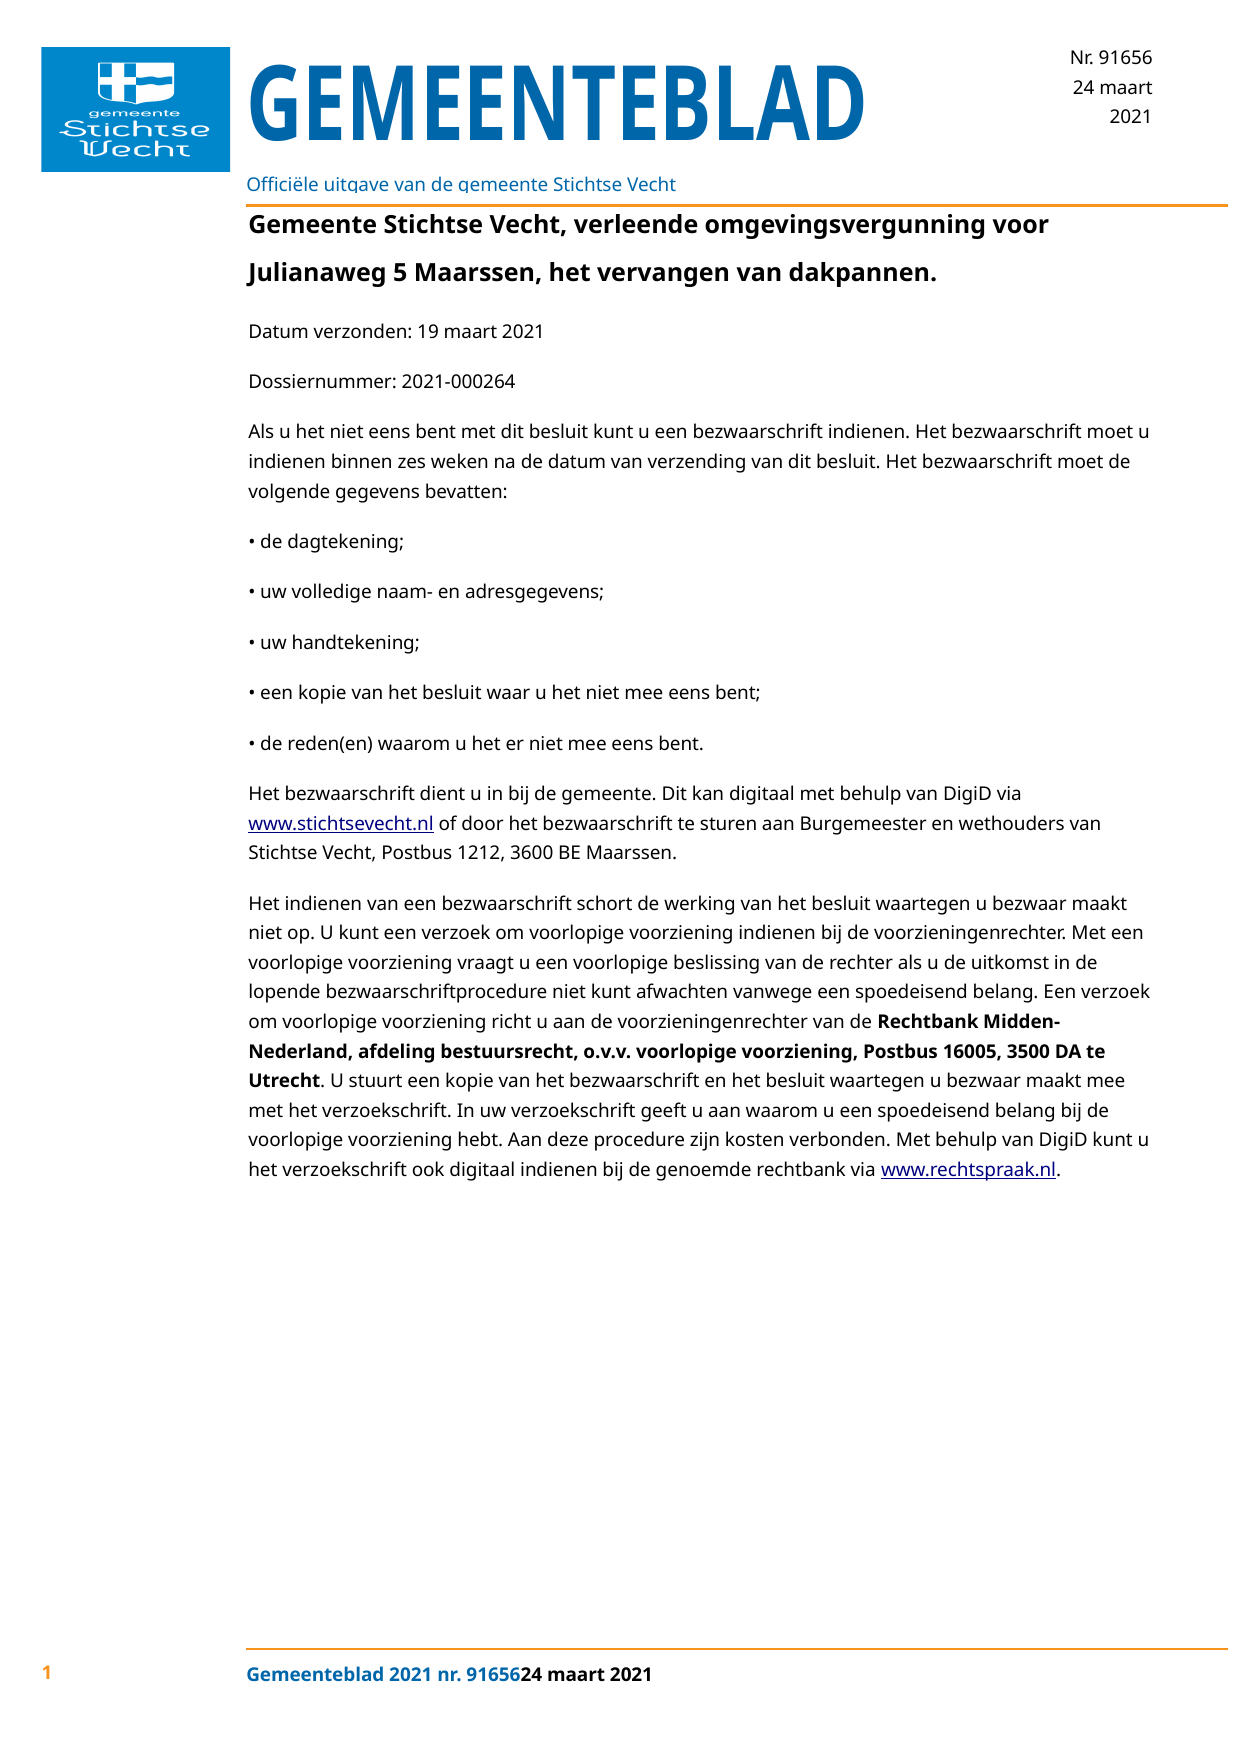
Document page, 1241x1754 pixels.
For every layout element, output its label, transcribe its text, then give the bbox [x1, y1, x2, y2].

text Het indienen van een bezwaarschrift schort de werking van het besluit waartegen u bezwaar maakt niet op. U kunt een verzoek om voorlopige voorziening indienen bij de voorzieningenrechter. Met een voorlopige voorziening vraagt u een voorlopige beslissing van de rechter als u de uitkomst in de lopende bezwaarschriftprocedure niet kunt afwachten vanwege een spoedeisend belang. Een verzoek om voorlopige voorziening richt u aan de voorzieningenrechter van de Rechtbank Midden-Nederland, afdeling bestuursrecht, o.v.v. voorlopige voorziening, Postbus 16005, 3500 DA te Utrecht. U stuurt een kopie van het bezwaarschrift en het besluit waartegen u bezwaar maakt mee met het verzoekschrift. In uw verzoekschrift geeft u aan waarom u een spoedeisend belang bij de voorlopige voorziening hebt. Aan deze procedure zijn kosten verbonden. Met behulp van DigiD kunt u het verzoekschrift ook digitaal indienen bij de genoemde rechtbank via www.rechtspraak.nl. [248, 890, 1152, 1182]
text Gemeente Stichtse Vecht, verleende omgevingsvergunning voor Julianaweg 5 Maarssen, het vervangen van dakpannen. [248, 207, 1152, 288]
text Dossiernummer: 2021-000264 [248, 368, 1152, 394]
picture [137, 63, 174, 103]
text Datum verzonden: 19 maart 2021 [248, 318, 1152, 344]
picture [99, 63, 135, 101]
text Als u het niet eens bent met dit besluit kunt u een bezwaarschrift indienen. Het bezwaarschrift moet u indienen binnen zes weken na de datum van verzending van dit besluit. Het bezwaarschrift moet de volgende gegevens bevatten: [248, 419, 1152, 504]
text • uw volledige naam- en adresgegevens; [248, 579, 1152, 604]
text • uw handtekening; [248, 629, 1152, 655]
text • de reden(en) waarom u het er niet mee eens bent. [248, 730, 1152, 756]
text • de dagtekening; [248, 528, 1152, 554]
text Het bezwaarschrift dient u in bij de gemeente. Dit kan digitaal met behulp van DigiD via www.stichtsevecht.nl of door het bezwaarschrift te sturen aan Burgemeester en wethouders van Stichtse Vecht, Postbus 1212, 3600 BE Maarssen. [248, 780, 1152, 865]
text • een kopie van het besluit waar u het niet mee eens bent; [248, 679, 1152, 705]
